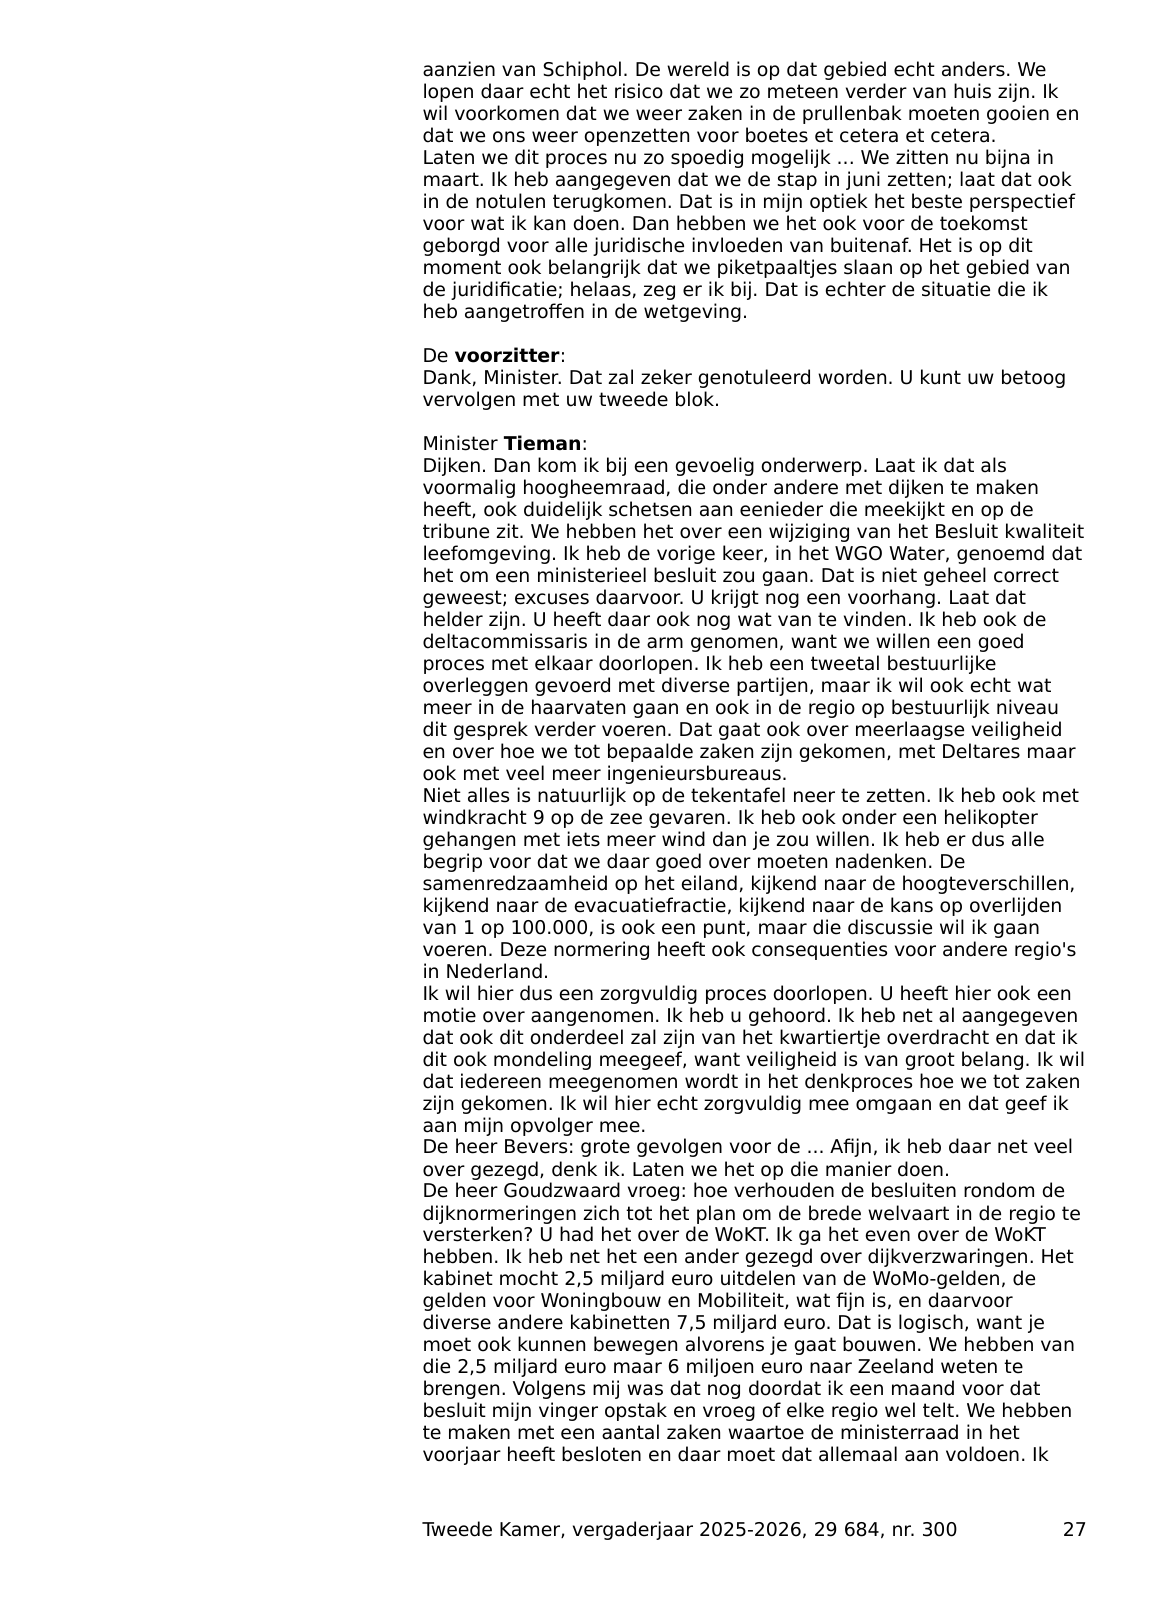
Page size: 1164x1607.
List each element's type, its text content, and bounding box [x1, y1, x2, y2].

text Niet alles is natuurlijk op de tekentafel neer te zetten. Ik heb ook met windkracht 9 op de zee gevaren. Ik heb ook onder een helikopter gehangen met iets meer wind dan je zou willen. Ik heb er dus alle begrip voor dat we daar goed over moeten nadenken. De samenredzaamheid op het eiland, kijkend naar de hoogteverschillen, kijkend naar de evacuatiefractie, kijkend naar de kans op overlijden van 1 op 100.000, is ook een punt, maar die discussie wil ik gaan voeren. Deze normering heeft ook consequenties voor andere regio's in Nederland. [422, 785, 1087, 983]
text De voorzitter: [422, 345, 1087, 367]
text Ik wil hier dus een zorgvuldig proces doorlopen. U heeft hier ook een motie over aangenomen. Ik heb u gehoord. Ik heb net al aangegeven dat ook dit onderdeel zal zijn van het kwartiertje overdracht en dat ik dit ook mondeling meegeef, want veiligheid is van groot belang. Ik wil dat iedereen meegenomen wordt in het denkproces hoe we tot zaken zijn gekomen. Ik wil hier echt zorgvuldig mee omgaan en dat geef ik aan mijn opvolger mee. [422, 983, 1087, 1136]
text Dank, Minister. Dat zal zeker genotuleerd worden. U kunt uw betoog vervolgen met uw tweede blok. [422, 367, 1087, 411]
text De heer Bevers: grote gevolgen voor de ... Afijn, ik heb daar net veel over gezegd, denk ik. Laten we het op die manier doen. [422, 1136, 1087, 1180]
text Dijken. Dan kom ik bij een gevoelig onderwerp. Laat ik dat als voormalig hoogheemraad, die onder andere met dijken te maken heeft, ook duidelijk schetsen aan eenieder die meekijkt en op de tribune zit. We hebben het over een wijziging van het Besluit kwaliteit leefomgeving. Ik heb de vorige keer, in het WGO Water, genoemd dat het om een ministerieel besluit zou gaan. Dat is niet geheel correct geweest; excuses daarvoor. U krijgt nog een voorhang. Laat dat helder zijn. U heeft daar ook nog wat van te vinden. Ik heb ook de deltacommissaris in de arm genomen, want we willen een goed proces met elkaar doorlopen. Ik heb een tweetal bestuurlijke overleggen gevoerd met diverse partijen, maar ik wil ook echt wat meer in de haarvaten gaan en ook in de regio op bestuurlijk niveau dit gesprek verder voeren. Dat gaat ook over meerlaagse veiligheid en over hoe we tot bepaalde zaken zijn gekomen, met Deltares maar ook met veel meer ingenieursbureaus. [422, 455, 1087, 785]
text aanzien van Schiphol. De wereld is op dat gebied echt anders. We lopen daar echt het risico dat we zo meteen verder van huis zijn. Ik wil voorkomen dat we weer zaken in de prullenbak moeten gooien en dat we ons weer openzetten voor boetes et cetera et cetera. [422, 59, 1087, 147]
text Minister Tieman: [422, 433, 1087, 455]
text Laten we dit proces nu zo spoedig mogelijk ... We zitten nu bijna in maart. Ik heb aangegeven dat we de stap in juni zetten; laat dat ook in de notulen terugkomen. Dat is in mijn optiek het beste perspectief voor wat ik kan doen. Dan hebben we het ook voor de toekomst geborgd voor alle juridische invloeden van buitenaf. Het is op dit moment ook belangrijk dat we piketpaaltjes slaan op het gebied van de juridificatie; helaas, zeg er ik bij. Dat is echter de situatie die ik heb aangetroffen in de wetgeving. [422, 147, 1087, 323]
text De heer Goudzwaard vroeg: hoe verhouden de besluiten rondom de dijknormeringen zich tot het plan om de brede welvaart in de regio te versterken? U had het over de WoKT. Ik ga het even over de WoKT hebben. Ik heb net het een ander gezegd over dijkverzwaringen. Het kabinet mocht 2,5 miljard euro uitdelen van de WoMo-gelden, de gelden voor Woningbouw en Mobiliteit, wat fijn is, en daarvoor diverse andere kabinetten 7,5 miljard euro. Dat is logisch, want je moet ook kunnen bewegen alvorens je gaat bouwen. We hebben van die 2,5 miljard euro maar 6 miljoen euro naar Zeeland weten te brengen. Volgens mij was dat nog doordat ik een maand voor dat besluit mijn vinger opstak en vroeg of elke regio wel telt. We hebben te maken met een aantal zaken waartoe de ministerraad in het voorjaar heeft besloten en daar moet dat allemaal aan voldoen. Ik [422, 1180, 1087, 1466]
